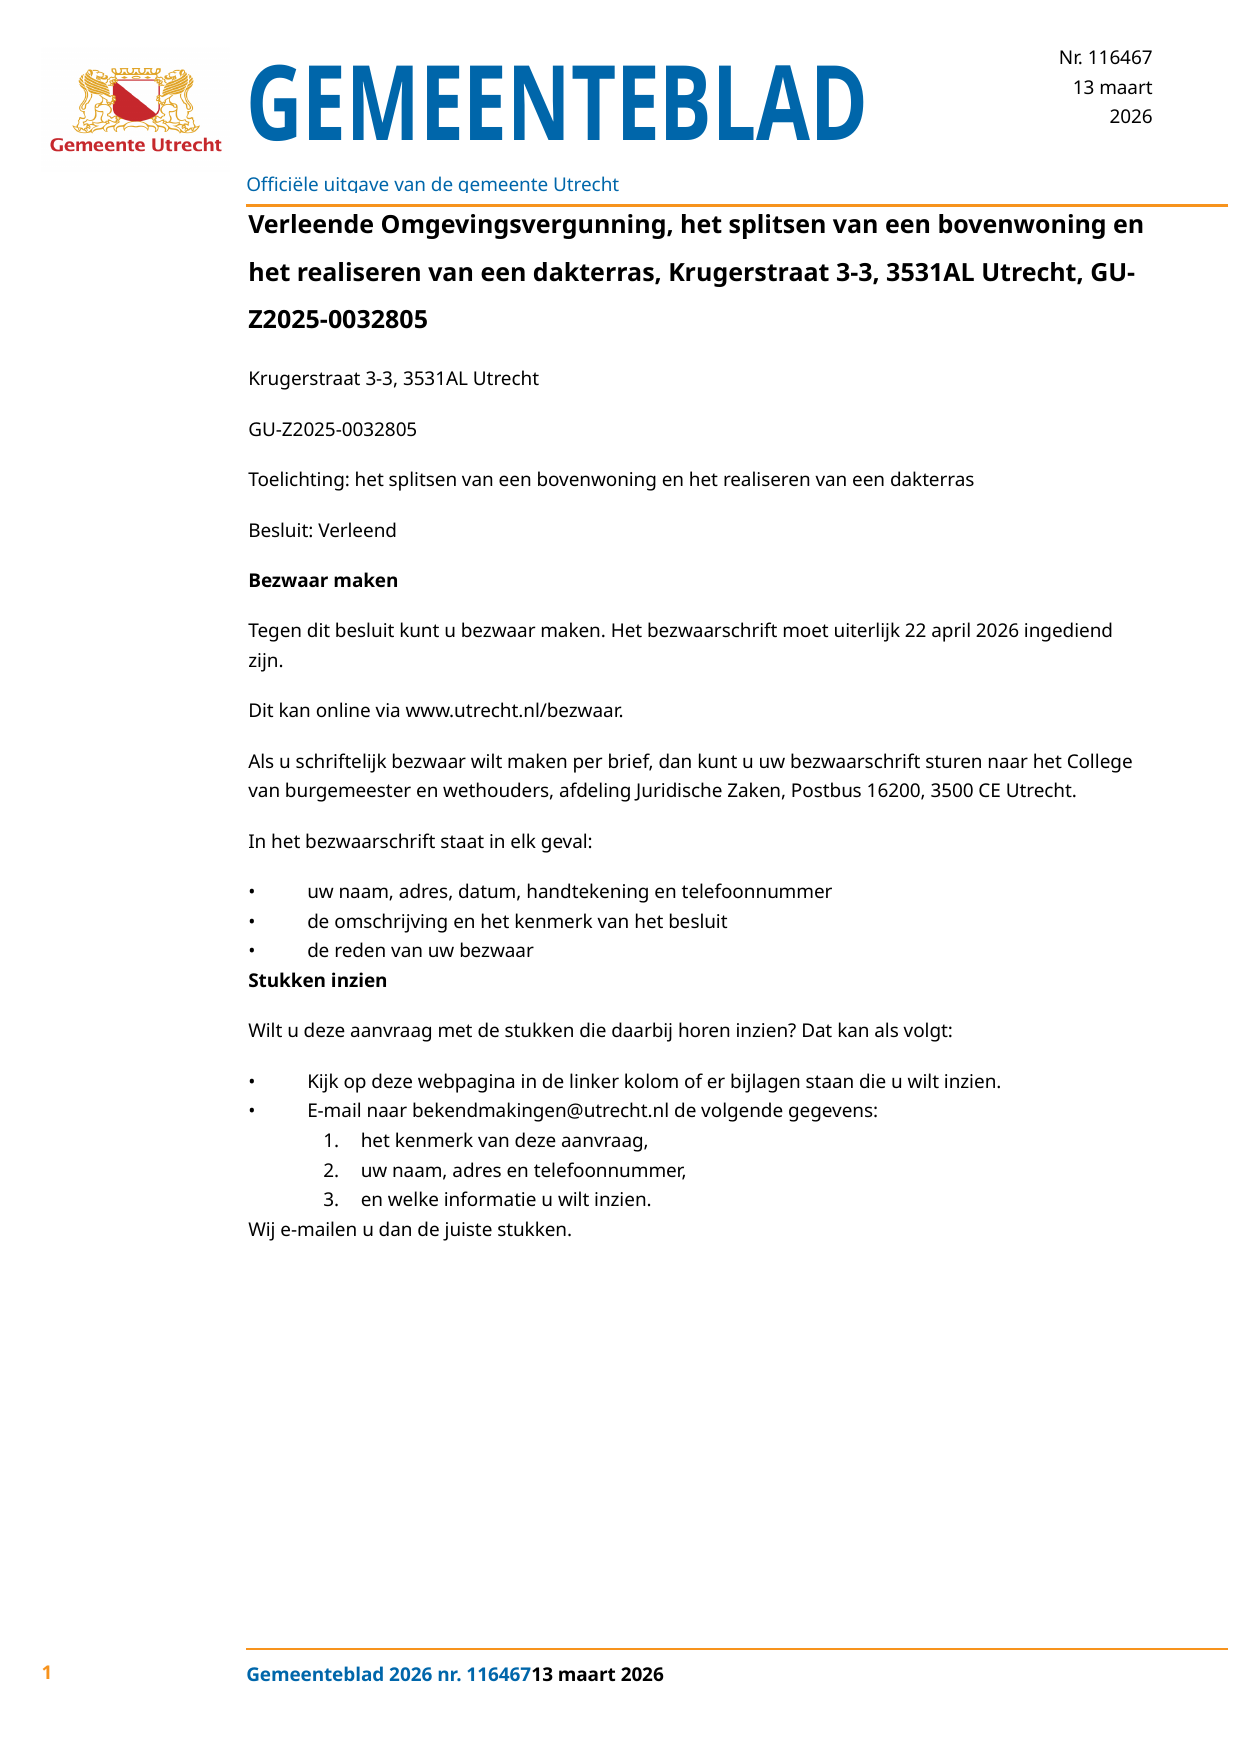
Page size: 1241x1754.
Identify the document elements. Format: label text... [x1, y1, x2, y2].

text Wilt u deze aanvraag met de stukken die daarbij horen inzien? Dat kan als volgt: [248, 1018, 1152, 1043]
text Toelichting: het splitsen van een bovenwoning en het realiseren van een dakterras [248, 466, 1152, 492]
list E-mail naar bekendmakingen@utrecht.nl de volgende gegevens: [248, 1098, 1152, 1123]
text Bezwaar maken [248, 567, 1152, 593]
text Besluit: Verleend [248, 517, 1152, 542]
text Dit kan online via www.utrecht.nl/bezwaar. [248, 698, 1152, 723]
picture [41, 47, 231, 172]
text Verleende Omgevingsvergunning, het splitsen van een bovenwoning en het realiseren van een dakterras, Krugerstraat 3-3, 3531AL Utrecht, GU-Z2025-0032805 [248, 207, 1152, 336]
text Als u schriftelijk bezwaar wilt maken per brief, dan kunt u uw bezwaarschrift sturen naar het College van burgemeester en wethouders, afdeling Juridische Zaken, Postbus 16200, 3500 CE Utrecht. [248, 748, 1152, 803]
list uw naam, adres en telefoonnummer, [323, 1157, 1152, 1182]
text In het bezwaarschrift staat in elk geval: [248, 828, 1152, 854]
text Wij e-mailen u dan de juiste stukken. [248, 1216, 1152, 1242]
list de omschrijving en het kenmerk van het besluit [248, 908, 1152, 934]
text GU-Z2025-0032805 [248, 416, 1152, 442]
list de reden van uw bezwaar [248, 938, 1152, 963]
list Kijk op deze webpagina in de linker kolom of er bijlagen staan die u wilt inzien. [248, 1068, 1152, 1094]
text Stukken inzien [248, 967, 1152, 993]
text Tegen dit besluit kunt u bezwaar maken. Het bezwaarschrift moet uiterlijk 22 april 2026 ingediend zijn. [248, 618, 1152, 673]
text Krugerstraat 3-3, 3531AL Utrecht [248, 366, 1152, 391]
list en welke informatie u wilt inzien. [323, 1186, 1152, 1212]
list uw naam, adres, datum, handtekening en telefoonnummer [248, 878, 1152, 904]
list het kenmerk van deze aanvraag, [323, 1127, 1152, 1153]
